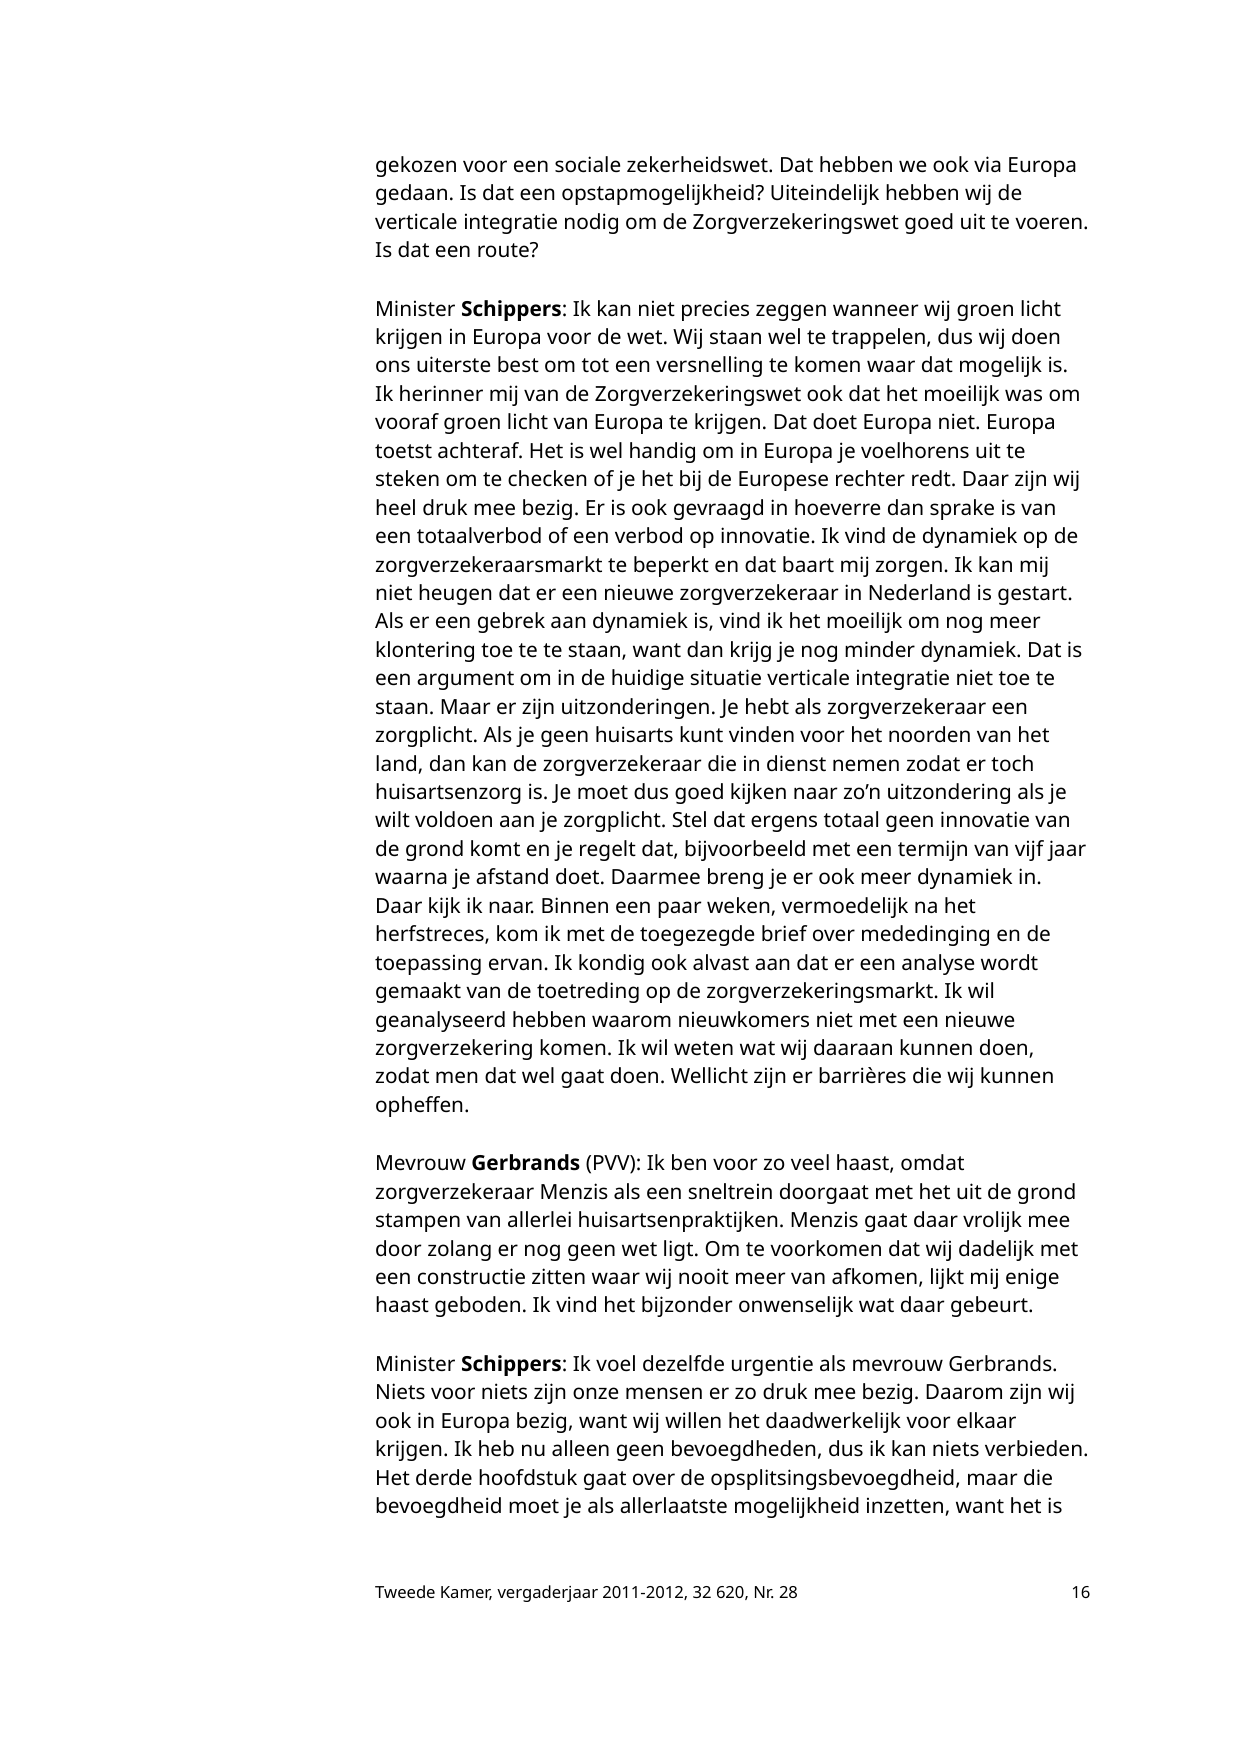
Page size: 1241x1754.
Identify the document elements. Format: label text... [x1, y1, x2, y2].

text Het derde hoofdstuk gaat over de opsplitsingsbevoegdheid, maar die bevoegdheid moet je als allerlaatste mogelijkheid inzetten, want het is [375, 1463, 1090, 1520]
text Minister Schippers: Ik voel dezelfde urgentie als mevrouw Gerbrands. Niets voor niets zijn onze mensen er zo druk mee bezig. Daarom zijn wij ook in Europa bezig, want wij willen het daadwerkelijk voor elkaar krijgen. Ik heb nu alleen geen bevoegdheden, dus ik kan niets verbieden. [375, 1349, 1090, 1463]
text Mevrouw Gerbrands (PVV): Ik ben voor zo veel haast, omdat zorgverzekeraar Menzis als een sneltrein doorgaat met het uit de grond stampen van allerlei huisartsenpraktijken. Menzis gaat daar vrolijk mee door zolang er nog geen wet ligt. Om te voorkomen dat wij dadelijk met een constructie zitten waar wij nooit meer van afkomen, lijkt mij enige haast geboden. Ik vind het bijzonder onwenselijk wat daar gebeurt. [375, 1148, 1090, 1319]
text Minister Schippers: Ik kan niet precies zeggen wanneer wij groen licht krijgen in Europa voor de wet. Wij staan wel te trappelen, dus wij doen ons uiterste best om tot een versnelling te komen waar dat mogelijk is. Ik herinner mij van de Zorgverzekeringswet ook dat het moeilijk was om vooraf groen licht van Europa te krijgen. Dat doet Europa niet. Europa toetst achteraf. Het is wel handig om in Europa je voelhorens uit te steken om te checken of je het bij de Europese rechter redt. Daar zijn wij heel druk mee bezig. Er is ook gevraagd in hoeverre dan sprake is van een totaalverbod of een verbod op innovatie. Ik vind de dynamiek op de zorgverzekeraarsmarkt te beperkt en dat baart mij zorgen. Ik kan mij niet heugen dat er een nieuwe zorgverzekeraar in Nederland is gestart. Als er een gebrek aan dynamiek is, vind ik het moeilijk om nog meer klontering toe te te staan, want dan krijg je nog minder dynamiek. Dat is een argument om in de huidige situatie verticale integratie niet toe te staan. Maar er zijn uitzonderingen. Je hebt als zorgverzekeraar een zorgplicht. Als je geen huisarts kunt vinden voor het noorden van het land, dan kan de zorgverzekeraar die in dienst nemen zodat er toch huisartsenzorg is. Je moet dus goed kijken naar zo’n uitzondering als je wilt voldoen aan je zorgplicht. Stel dat ergens totaal geen innovatie van de grond komt en je regelt dat, bijvoorbeeld met een termijn van vijf jaar waarna je afstand doet. Daarmee breng je er ook meer dynamiek in. Daar kijk ik naar. Binnen een paar weken, vermoedelijk na het herfstreces, kom ik met de toegezegde brief over mededinging en de toepassing ervan. Ik kondig ook alvast aan dat er een analyse wordt gemaakt van de toetreding op de zorgverzekeringsmarkt. Ik wil geanalyseerd hebben waarom nieuwkomers niet met een nieuwe zorgverzekering komen. Ik wil weten wat wij daaraan kunnen doen, zodat men dat wel gaat doen. Wellicht zijn er barrières die wij kunnen opheffen. [375, 294, 1090, 1118]
text gekozen voor een sociale zekerheidswet. Dat hebben we ook via Europa gedaan. Is dat een opstapmogelijkheid? Uiteindelijk hebben wij de verticale integratie nodig om de Zorgverzekeringswet goed uit te voeren. Is dat een route? [375, 150, 1090, 264]
